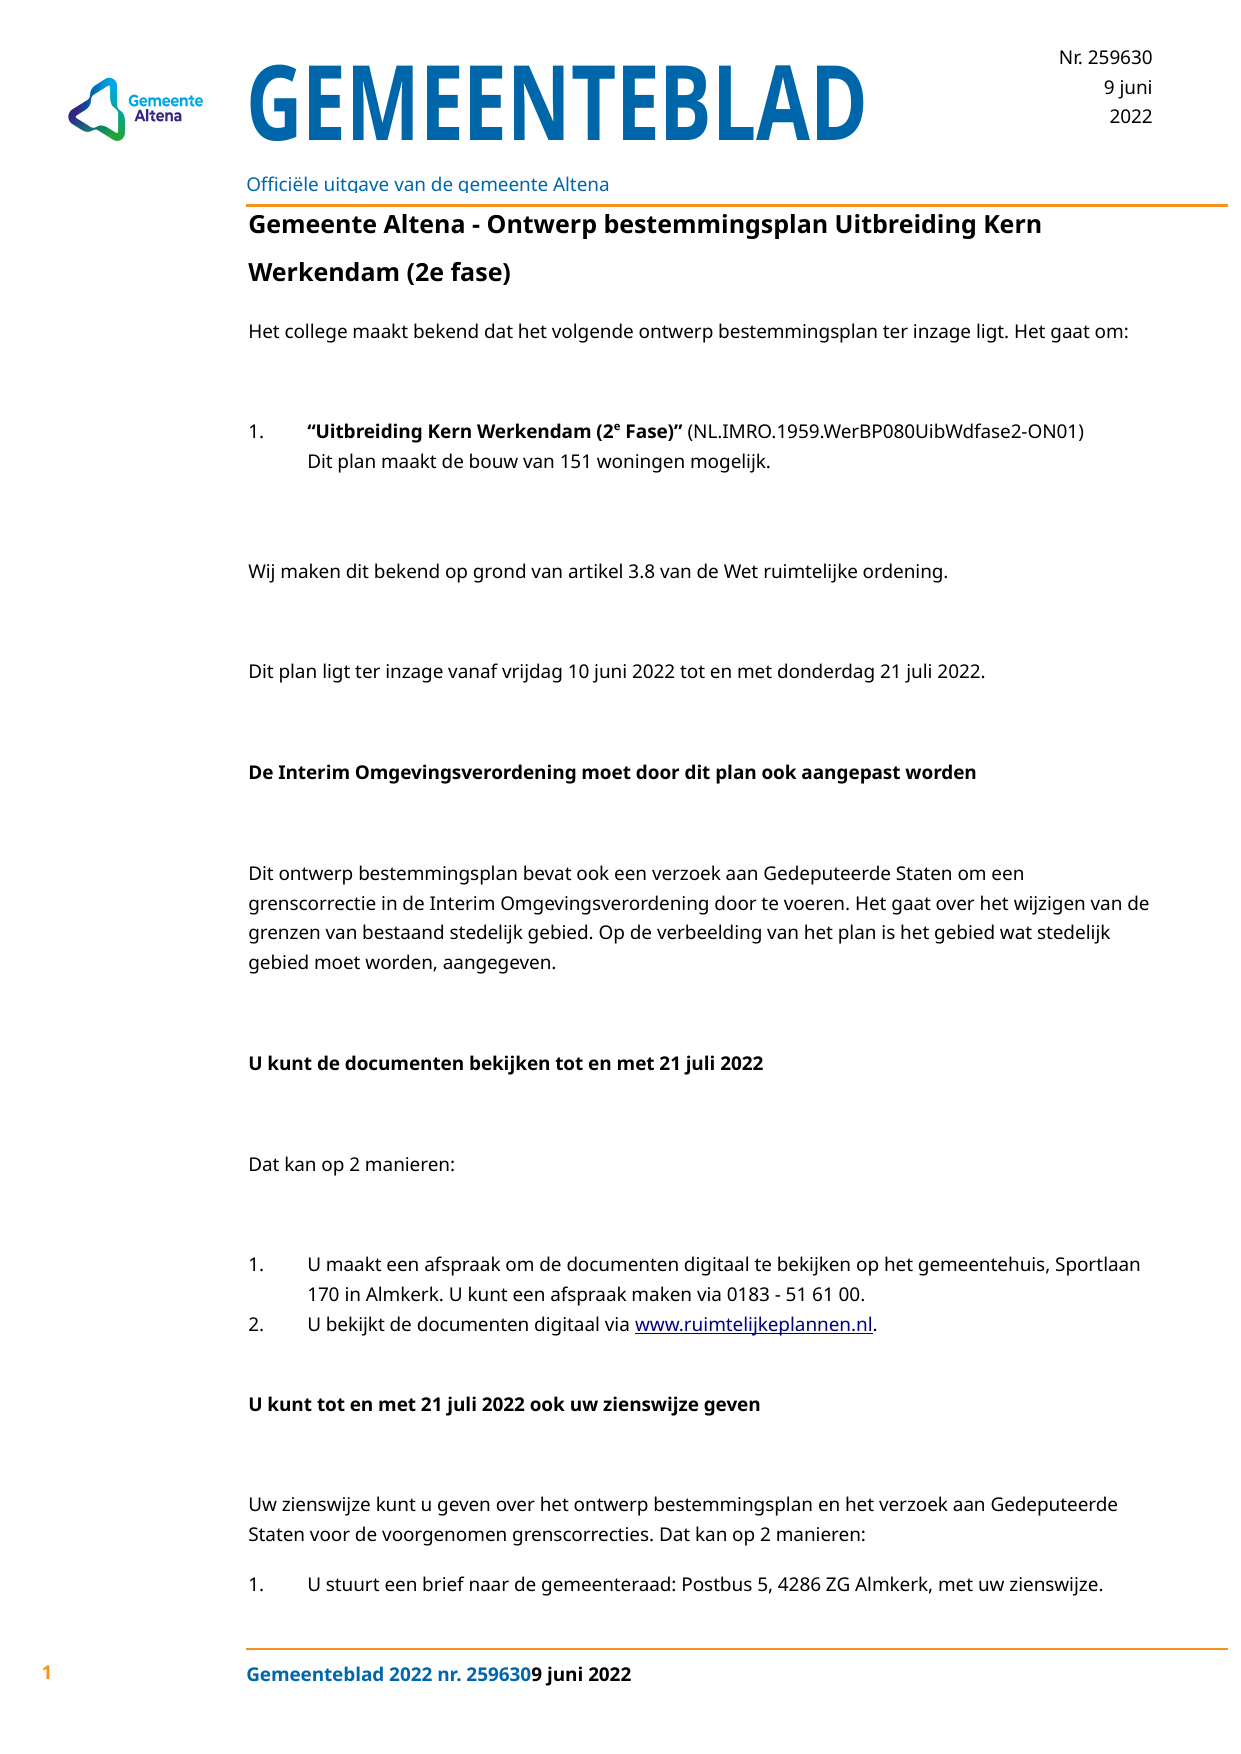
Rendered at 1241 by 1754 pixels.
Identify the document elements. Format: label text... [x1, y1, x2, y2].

text De Interim Omgevingsverordening moet door dit plan ook aangepast worden [248, 759, 1152, 785]
picture [41, 47, 231, 172]
text U kunt tot en met 21 juli 2022 ook uw zienswijze geven [248, 1391, 1152, 1417]
text Dit ontwerp bestemmingsplan bevat ook een verzoek aan Gedeputeerde Staten om een grenscorrectie in de Interim Omgevingsverordening door te voeren. Het gaat over het wijzigen van de grenzen van bestaand stedelijk gebied. Op de verbeelding van het plan is het gebied wat stedelijk gebied moet worden, aangegeven. [248, 860, 1152, 975]
text Gemeente Altena - Ontwerp bestemmingsplan Uitbreiding Kern Werkendam (2e fase) [248, 207, 1152, 288]
text Dat kan op 2 manieren: [248, 1151, 1152, 1177]
text Dit plan ligt ter inzage vanaf vrijdag 10 juni 2022 tot en met donderdag 21 juli 2022. [248, 659, 1152, 684]
text Het college maakt bekend dat het volgende ontwerp bestemmingsplan ter inzage ligt. Het gaat om: [248, 318, 1152, 344]
list “Uitbreiding Kern Werkendam (2e Fase)” (NL.IMRO.1959.WerBP080UibWdfase2-ON01) [248, 419, 1152, 444]
list Dit plan maakt de bouw van 151 woningen mogelijk. [248, 448, 1152, 474]
text U kunt de documenten bekijken tot en met 21 juli 2022 [248, 1050, 1152, 1076]
list U bekijkt de documenten digitaal via www.ruimtelijkeplannen.nl. [248, 1311, 1152, 1337]
list U stuurt een brief naar de gemeenteraad: Postbus 5, 4286 ZG Almkerk, met uw zienswijze. [248, 1572, 1152, 1597]
text Wij maken dit bekend op grond van artikel 3.8 van de Wet ruimtelijke ordening. [248, 558, 1152, 584]
list U maakt een afspraak om de documenten digitaal te bekijken op het gemeentehuis, Sportlaan 170 in Almkerk. U kunt een afspraak maken via 0183 - 51 61 00. [248, 1252, 1152, 1307]
text Uw zienswijze kunt u geven over het ontwerp bestemmingsplan en het verzoek aan Gedeputeerde Staten voor de voorgenomen grenscorrecties. Dat kan op 2 manieren: [248, 1492, 1152, 1547]
